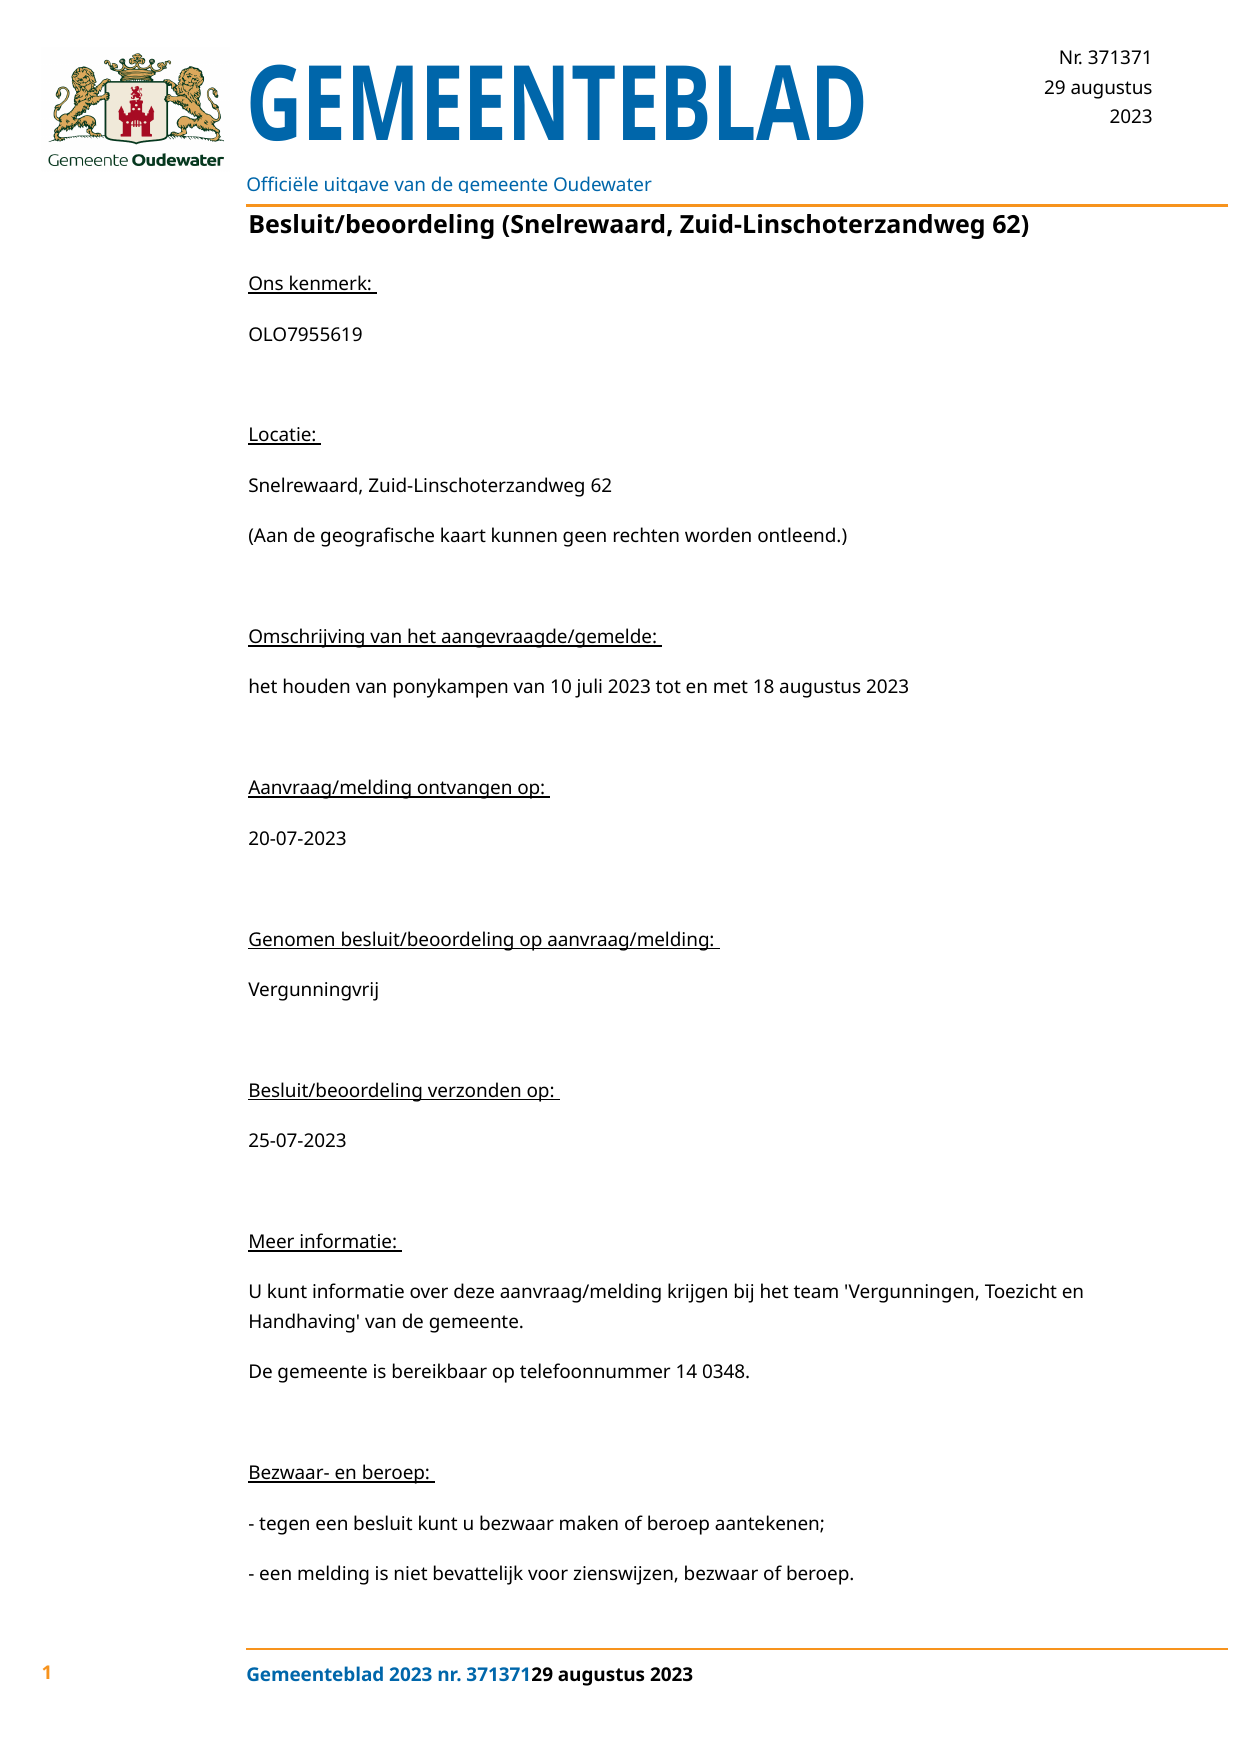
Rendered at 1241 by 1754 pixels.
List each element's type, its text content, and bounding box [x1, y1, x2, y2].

text (Aan de geografische kaart kunnen geen rechten worden ontleend.) [248, 522, 1152, 548]
text Vergunningvrij [248, 976, 1152, 1002]
text Meer informatie: [248, 1228, 1152, 1254]
text 25-07-2023 [248, 1127, 1152, 1153]
text Aanvraag/melding ontvangen op: [248, 774, 1152, 800]
text - een melding is niet bevattelijk voor zienswijzen, bezwaar of beroep. [248, 1560, 1152, 1586]
text Besluit/beoordeling verzonden op: [248, 1077, 1152, 1103]
text U kunt informatie over deze aanvraag/melding krijgen bij het team 'Vergunningen, Toezicht en Handhaving' van de gemeente. [248, 1279, 1152, 1334]
text De gemeente is bereikbaar op telefoonnummer 14 0348. [248, 1359, 1152, 1384]
text OLO7955619 [248, 321, 1152, 346]
text Locatie: [248, 422, 1152, 447]
text Genomen besluit/beoordeling op aanvraag/melding: [248, 926, 1152, 951]
text Ons kenmerk: [248, 270, 1152, 296]
text Snelrewaard, Zuid-Linschoterzandweg 62 [248, 472, 1152, 498]
text 20-07-2023 [248, 825, 1152, 851]
text Besluit/beoordeling (Snelrewaard, Zuid-Linschoterzandweg 62) [248, 207, 1152, 241]
picture [41, 47, 231, 172]
text het houden van ponykampen van 10 juli 2023 tot en met 18 augustus 2023 [248, 674, 1152, 699]
text - tegen een besluit kunt u bezwaar maken of beroep aantekenen; [248, 1510, 1152, 1536]
text Omschrijving van het aangevraagde/gemelde: [248, 623, 1152, 649]
text Bezwaar- en beroep: [248, 1459, 1152, 1485]
